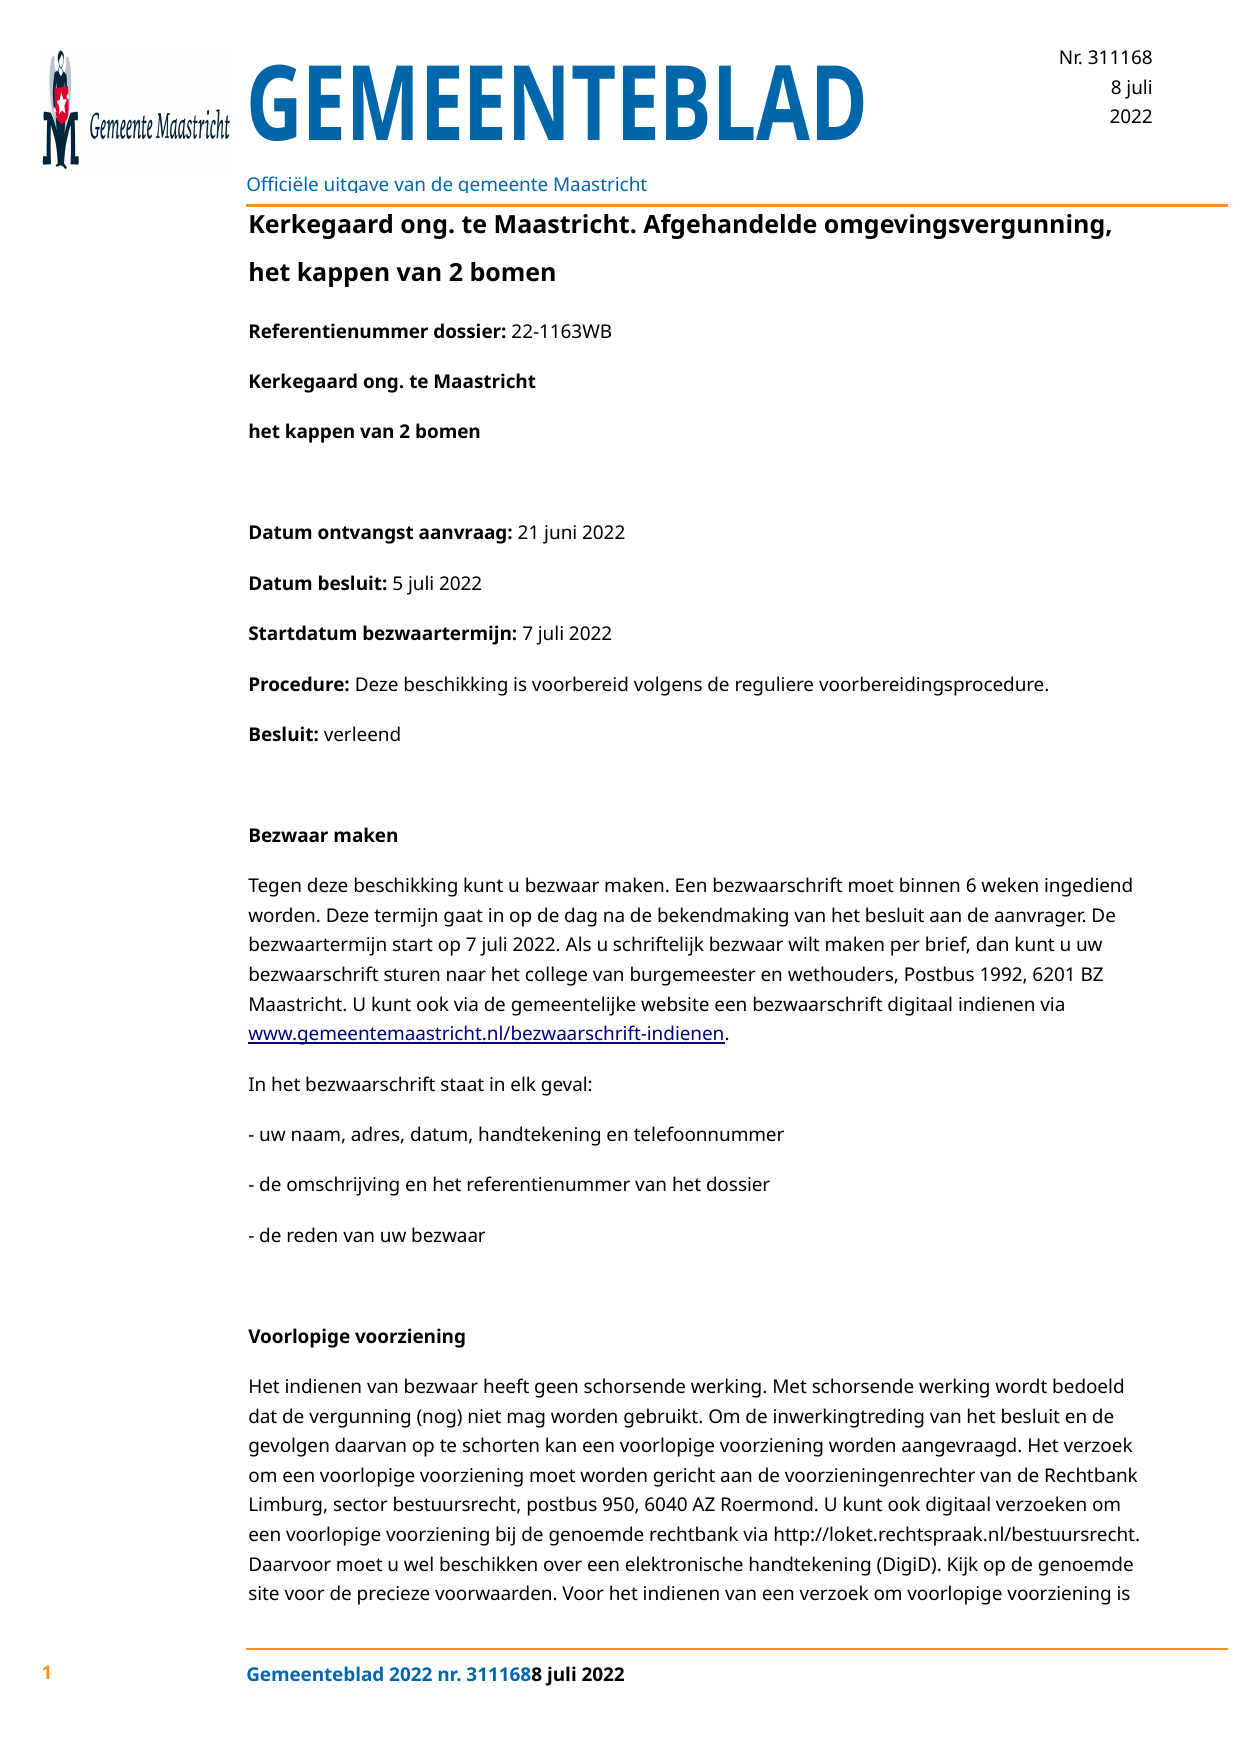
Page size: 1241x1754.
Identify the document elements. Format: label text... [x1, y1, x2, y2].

text Datum ontvangst aanvraag: 21 juni 2022 [248, 519, 1152, 545]
text Kerkegaard ong. te Maastricht. Afgehandelde omgevingsvergunning, het kappen van 2 bomen [248, 207, 1152, 288]
text het kappen van 2 bomen [248, 419, 1152, 444]
picture [41, 47, 231, 172]
text Tegen deze beschikking kunt u bezwaar maken. Een bezwaarschrift moet binnen 6 weken ingediend worden. Deze termijn gaat in op de dag na de bekendmaking van het besluit aan de aanvrager. De bezwaartermijn start op 7 juli 2022. Als u schriftelijk bezwaar wilt maken per brief, dan kunt u uw bezwaarschrift sturen naar het college van burgemeester en wethouders, Postbus 1992, 6201 BZ Maastricht. U kunt ook via de gemeentelijke website een bezwaarschrift digitaal indienen via www.gemeentemaastricht.nl/bezwaarschrift-indienen. [248, 872, 1152, 1046]
text Startdatum bezwaartermijn: 7 juli 2022 [248, 620, 1152, 646]
text Bezwaar maken [248, 822, 1152, 848]
text Besluit: verleend [248, 721, 1152, 747]
text Referentienummer dossier: 22-1163WB [248, 318, 1152, 344]
text - de reden van uw bezwaar [248, 1222, 1152, 1248]
text Procedure: Deze beschikking is voorbereid volgens de reguliere voorbereidingsprocedure. [248, 671, 1152, 697]
text - de omschrijving en het referentienummer van het dossier [248, 1172, 1152, 1197]
text - uw naam, adres, datum, handtekening en telefoonnummer [248, 1121, 1152, 1147]
text Kerkegaard ong. te Maastricht [248, 368, 1152, 394]
text Het indienen van bezwaar heeft geen schorsende werking. Met schorsende werking wordt bedoeld dat de vergunning (nog) niet mag worden gebruikt. Om de inwerkingtreding van het besluit en de gevolgen daarvan op te schorten kan een voorlopige voorziening worden aangevraagd. Het verzoek om een voorlopige voorziening moet worden gericht aan de voorzieningenrechter van de Rechtbank Limburg, sector bestuursrecht, postbus 950, 6040 AZ Roermond. U kunt ook digitaal verzoeken om een voorlopige voorziening bij de genoemde rechtbank via http://loket.rechtspraak.nl/bestuursrecht. Daarvoor moet u wel beschikken over een elektronische handtekening (DigiD). Kijk op de genoemde site voor de precieze voorwaarden. Voor het indienen van een verzoek om voorlopige voorziening is [248, 1373, 1152, 1606]
text Voorlopige voorziening [248, 1323, 1152, 1349]
text Datum besluit: 5 juli 2022 [248, 570, 1152, 596]
text In het bezwaarschrift staat in elk geval: [248, 1071, 1152, 1097]
